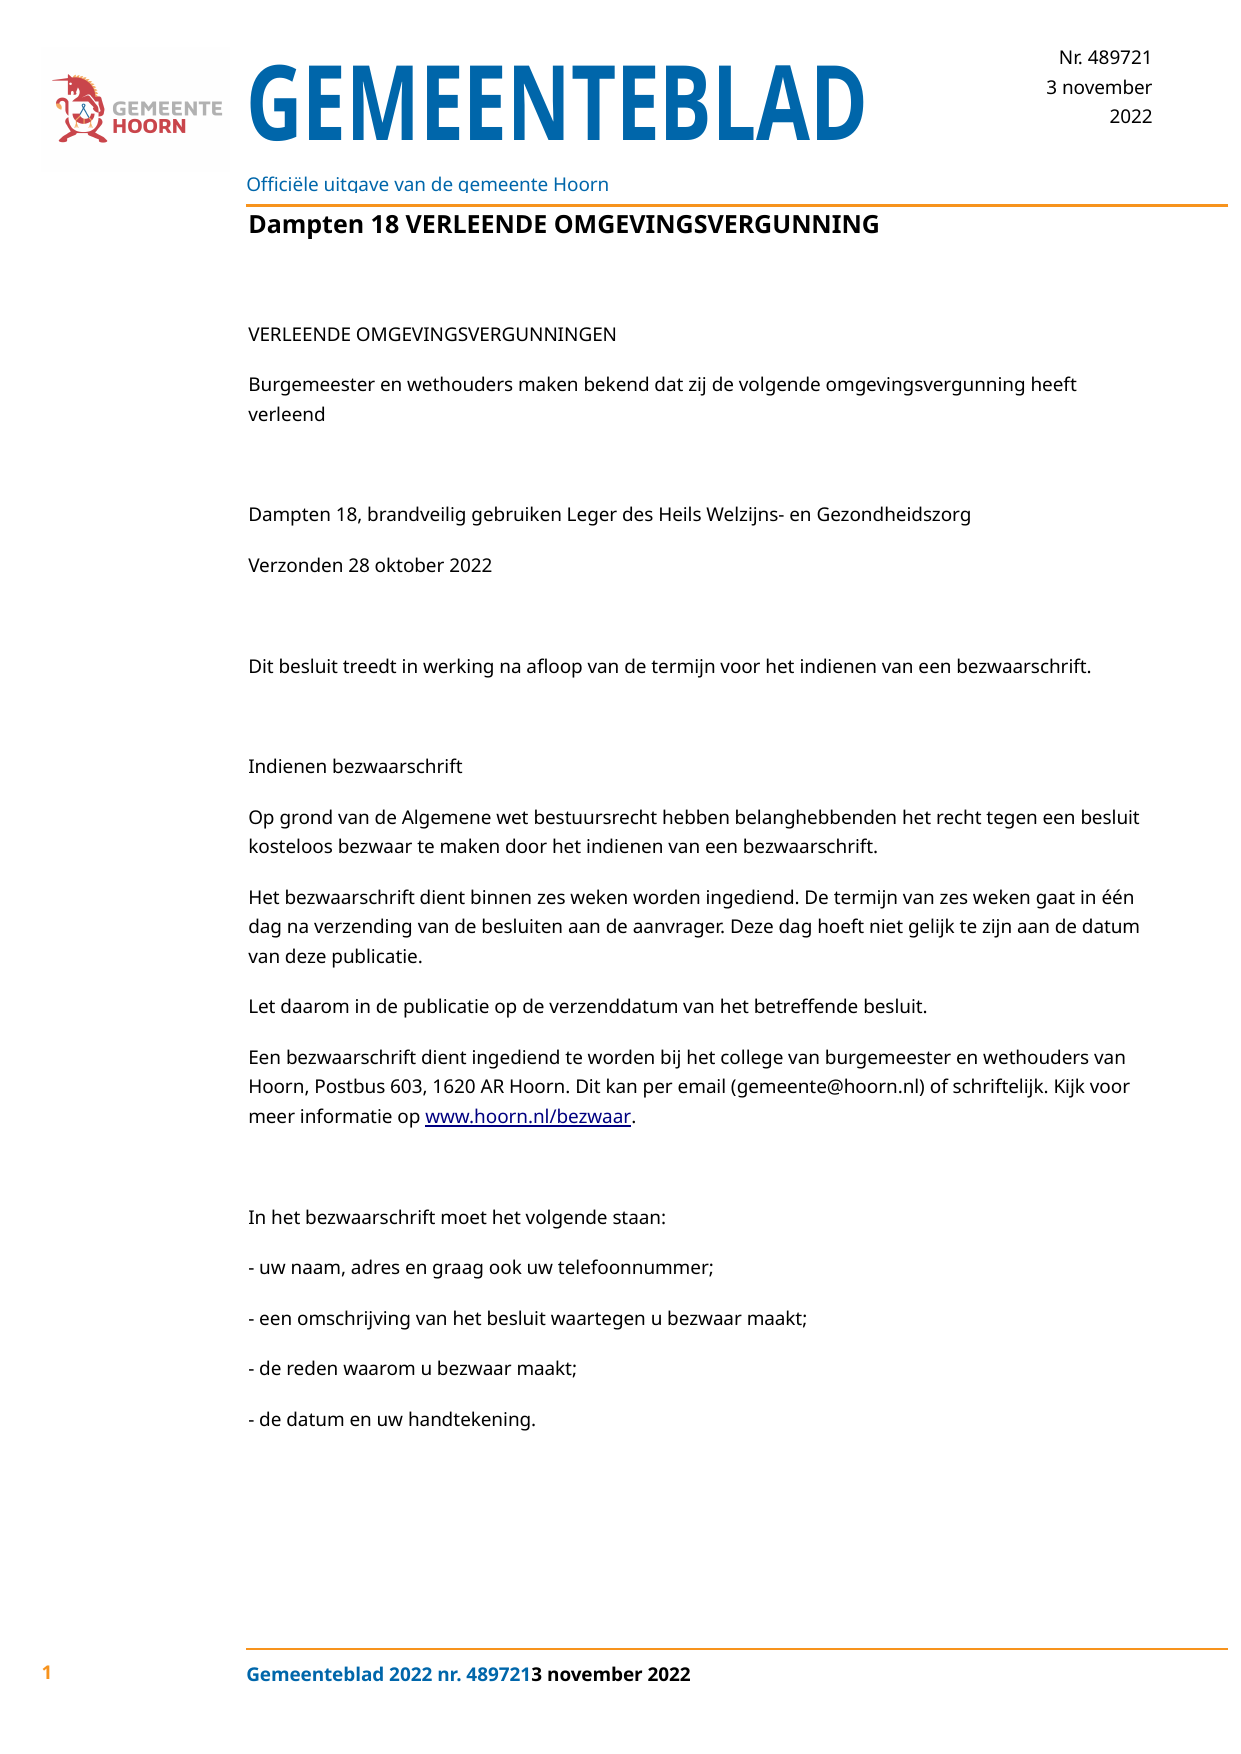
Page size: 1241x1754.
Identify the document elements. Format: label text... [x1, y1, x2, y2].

text Let daarom in de publicatie op de verzenddatum van het betreffende besluit. [248, 994, 1152, 1019]
text Het bezwaarschrift dient binnen zes weken worden ingediend. De termijn van zes weken gaat in één dag na verzending van de besluiten aan de aanvrager. Deze dag hoeft niet gelijk te zijn aan de datum van deze publicatie. [248, 884, 1152, 969]
text - de datum en uw handtekening. [248, 1406, 1152, 1431]
text Dampten 18 VERLEENDE OMGEVINGSVERGUNNING [248, 207, 1152, 241]
text Op grond van de Algemene wet bestuursrecht hebben belanghebbenden het recht tegen een besluit kosteloos bezwaar te maken door het indienen van een bezwaarschrift. [248, 804, 1152, 859]
text - uw naam, adres en graag ook uw telefoonnummer; [248, 1254, 1152, 1280]
text Dampten 18, brandveilig gebruiken Leger des Heils Welzijns- en Gezondheidszorg [248, 502, 1152, 527]
text In het bezwaarschrift moet het volgende staan: [248, 1204, 1152, 1230]
text Een bezwaarschrift dient ingediend te worden bij het college van burgemeester en wethouders van Hoorn, Postbus 603, 1620 AR Hoorn. Dit kan per email (gemeente@hoorn.nl) of schriftelijk. Kijk voor meer informatie op www.hoorn.nl/bezwaar. [248, 1044, 1152, 1129]
picture [41, 47, 231, 172]
text VERLEENDE OMGEVINGSVERGUNNINGEN [248, 321, 1152, 346]
text Dit besluit treedt in werking na afloop van de termijn voor het indienen van een bezwaarschrift. [248, 653, 1152, 678]
text - de reden waarom u bezwaar maakt; [248, 1355, 1152, 1381]
text Verzonden 28 oktober 2022 [248, 552, 1152, 578]
text Burgemeester en wethouders maken bekend dat zij de volgende omgevingsvergunning heeft verleend [248, 371, 1152, 426]
text Indienen bezwaarschrift [248, 754, 1152, 779]
text - een omschrijving van het besluit waartegen u bezwaar maakt; [248, 1305, 1152, 1331]
